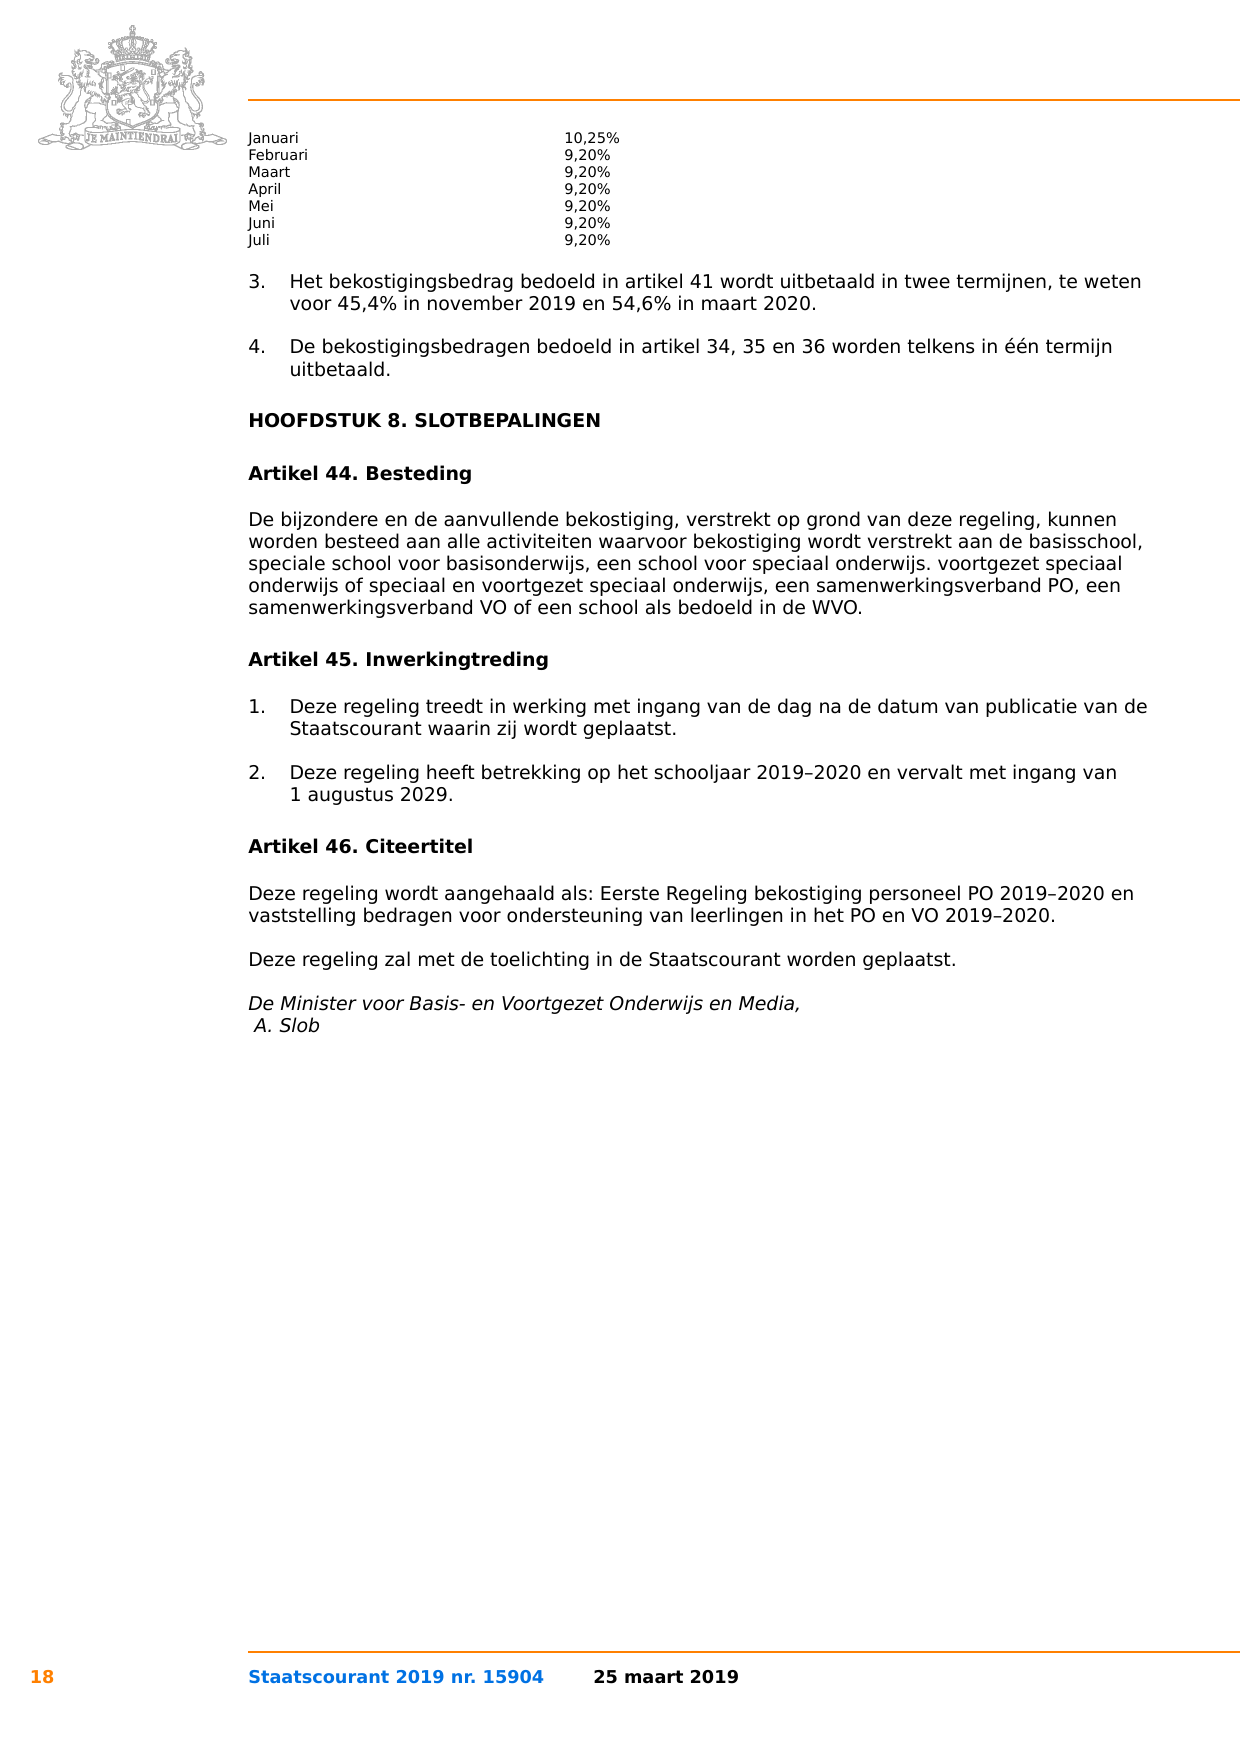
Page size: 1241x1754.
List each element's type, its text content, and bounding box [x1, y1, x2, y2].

subtitle Artikel 45. Inwerkingtreding [248, 649, 1163, 671]
text 2. Deze regeling heeft betrekking op het schooljaar 2019–2020 en vervalt met ingang van 1 augustus 2029. [248, 762, 1163, 806]
table_cell 9,20% [558, 198, 1163, 215]
table_cell April [248, 181, 558, 198]
table_cell Juli [248, 232, 558, 249]
table_cell 10,25% [558, 130, 1163, 147]
subtitle HOOFDSTUK 8. SLOTBEPALINGEN [248, 410, 1163, 432]
table_cell 9,20% [558, 232, 1163, 249]
text 4. De bekostigingsbedragen bedoeld in artikel 34, 35 en 36 worden telkens in één termijn uitbetaald. [248, 336, 1163, 380]
table_cell Januari [248, 130, 558, 147]
subtitle Artikel 46. Citeertitel [248, 836, 1163, 858]
table_cell 9,20% [558, 181, 1163, 198]
text Deze regeling wordt aangehaald als: Eerste Regeling bekostiging personeel PO 2019–2020 en vaststelling bedragen voor ondersteuning van leerlingen in het PO en VO 2019–2020. [248, 883, 1163, 927]
table_cell Februari [248, 147, 558, 164]
subtitle Artikel 44. Besteding [248, 462, 1163, 484]
text De bijzondere en de aanvullende bekostiging, verstrekt op grond van deze regeling, kunnen worden besteed aan alle activiteiten waarvoor bekostiging wordt verstrekt aan de basisschool, speciale school voor basisonderwijs, een school voor speciaal onderwijs. voortgezet speciaal onderwijs of speciaal en voortgezet speciaal onderwijs, een samenwerkingsverband PO, een samenwerkingsverband VO of een school als bedoeld in de WVO. [248, 509, 1163, 619]
table_cell Maart [248, 164, 558, 181]
text 3. Het bekostigingsbedrag bedoeld in artikel 41 wordt uitbetaald in twee termijnen, te weten voor 45,4% in november 2019 en 54,6% in maart 2020. [248, 271, 1163, 314]
picture [38, 25, 227, 150]
text 1. Deze regeling treedt in werking met ingang van de dag na de datum van publicatie van de Staatscourant waarin zij wordt geplaatst. [248, 696, 1163, 740]
table_cell 9,20% [558, 147, 1163, 164]
table_cell 9,20% [558, 164, 1163, 181]
text Deze regeling zal met de toelichting in de Staatscourant worden geplaatst. [248, 949, 1163, 971]
text De Minister voor Basis- en Voortgezet Onderwijs en Media, A. Slob [248, 993, 1163, 1037]
table_cell Juni [248, 215, 558, 232]
table_cell Mei [248, 198, 558, 215]
table_cell 9,20% [558, 215, 1163, 232]
